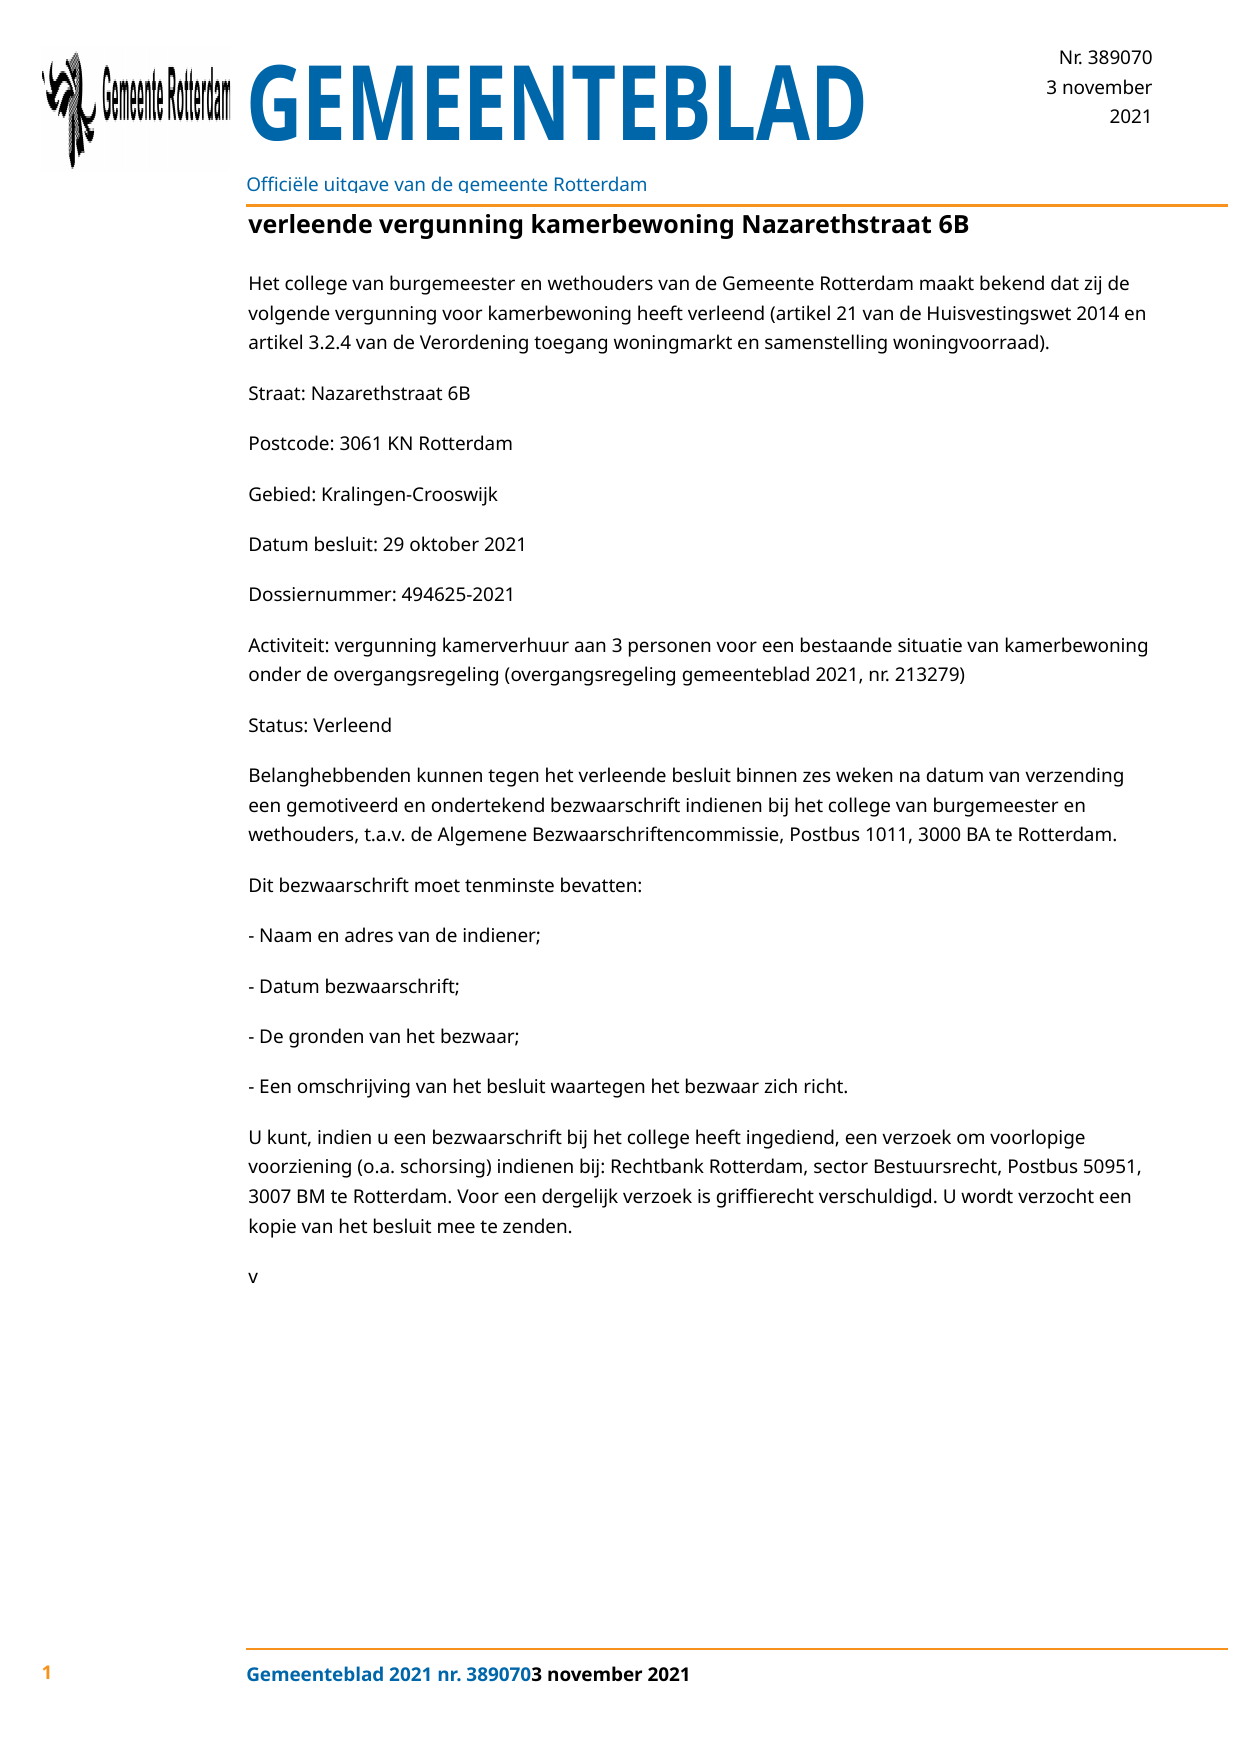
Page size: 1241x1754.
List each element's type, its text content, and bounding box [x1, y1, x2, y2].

text Gebied: Kralingen-Crooswijk [248, 481, 1152, 506]
text Straat: Nazarethstraat 6B [248, 380, 1152, 406]
text Dossiernummer: 494625-2021 [248, 582, 1152, 607]
text v [248, 1263, 1152, 1289]
text - Een omschrijving van het besluit waartegen het bezwaar zich richt. [248, 1074, 1152, 1099]
text - Naam en adres van de indiener; [248, 922, 1152, 948]
text Activiteit: vergunning kamerverhuur aan 3 personen voor een bestaande situatie van kamerbewoning onder de overgangsregeling (overgangsregeling gemeenteblad 2021, nr. 213279) [248, 632, 1152, 687]
text Postcode: 3061 KN Rotterdam [248, 430, 1152, 456]
text - Datum bezwaarschrift; [248, 973, 1152, 998]
text U kunt, indien u een bezwaarschrift bij het college heeft ingediend, een verzoek om voorlopige voorziening (o.a. schorsing) indienen bij: Rechtbank Rotterdam, sector Bestuursrecht, Postbus 50951, 3007 BM te Rotterdam. Voor een dergelijk verzoek is griffierecht verschuldigd. U wordt verzocht een kopie van het besluit mee te zenden. [248, 1124, 1152, 1238]
text Belanghebbenden kunnen tegen het verleende besluit binnen zes weken na datum van verzending een gemotiveerd en ondertekend bezwaarschrift indienen bij het college van burgemeester en wethouders, t.a.v. de Algemene Bezwaarschriftencommissie, Postbus 1011, 3000 BA te Rotterdam. [248, 762, 1152, 847]
text Het college van burgemeester en wethouders van de Gemeente Rotterdam maakt bekend dat zij de volgende vergunning voor kamerbewoning heeft verleend (artikel 21 van de Huisvestingswet 2014 en artikel 3.2.4 van de Verordening toegang woningmarkt en samenstelling woningvoorraad). [248, 270, 1152, 355]
text Dit bezwaarschrift moet tenminste bevatten: [248, 872, 1152, 898]
picture [41, 47, 231, 172]
text verleende vergunning kamerbewoning Nazarethstraat 6B [248, 207, 1152, 241]
text Status: Verleend [248, 712, 1152, 738]
text Datum besluit: 29 oktober 2021 [248, 531, 1152, 557]
text - De gronden van het bezwaar; [248, 1023, 1152, 1049]
